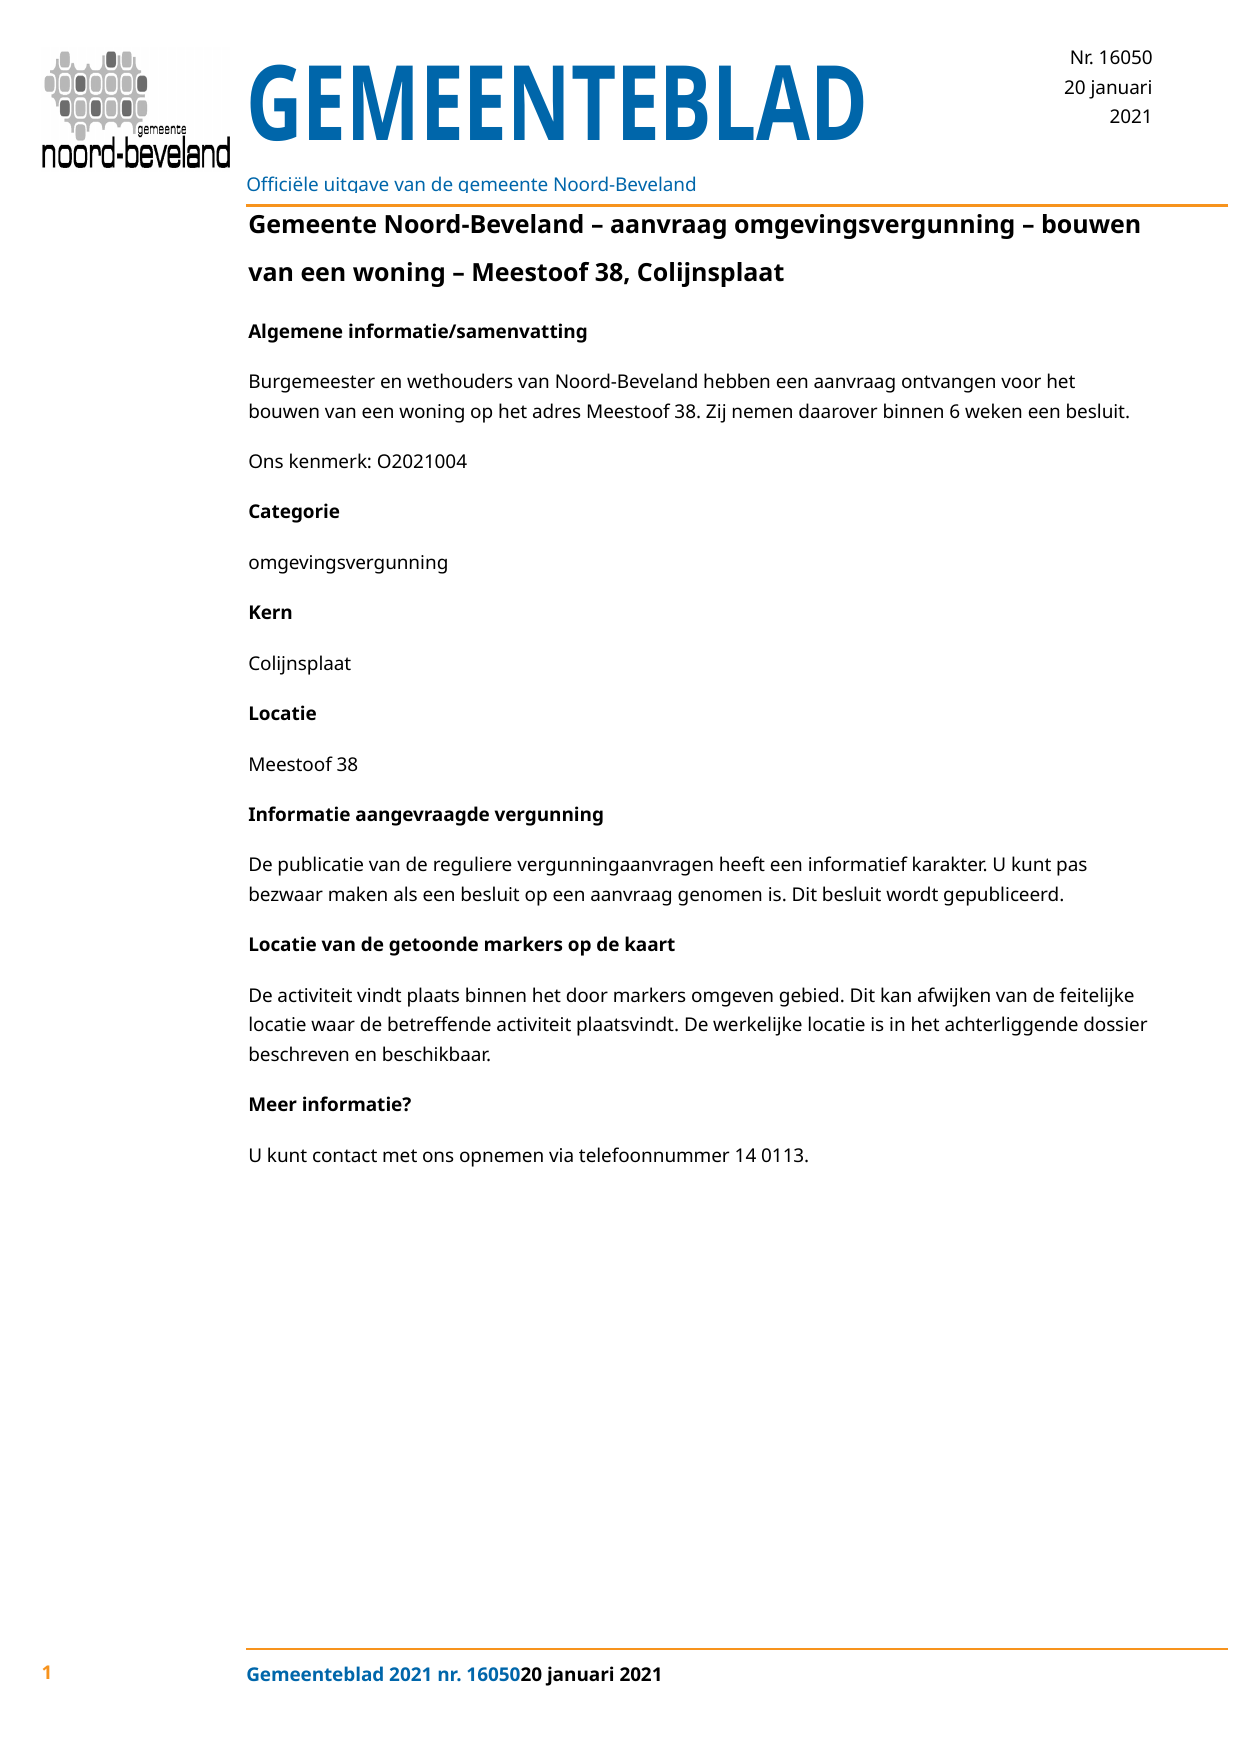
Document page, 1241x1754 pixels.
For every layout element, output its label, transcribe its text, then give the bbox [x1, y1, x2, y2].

text Categorie [248, 499, 1152, 524]
text Ons kenmerk: O2021004 [248, 448, 1152, 474]
text De publicatie van de reguliere vergunningaanvragen heeft een informatief karakter. U kunt pas bezwaar maken als een besluit op een aanvraag genomen is. Dit besluit wordt gepubliceerd. [248, 852, 1152, 907]
text Colijnsplaat [248, 650, 1152, 676]
text Meer informatie? [248, 1092, 1152, 1117]
text Burgemeester en wethouders van Noord-Beveland hebben een aanvraag ontvangen voor het bouwen van een woning op het adres Meestoof 38. Zij nemen daarover binnen 6 weken een besluit. [248, 368, 1152, 424]
text Algemene informatie/samenvatting [248, 318, 1152, 344]
text Locatie [248, 700, 1152, 726]
text Gemeente Noord-Beveland – aanvraag omgevingsvergunning – bouwen van een woning – Meestoof 38, Colijnsplaat [248, 207, 1152, 288]
text U kunt contact met ons opnemen via telefoonnummer 14 0113. [248, 1142, 1152, 1168]
text Locatie van de getoonde markers op de kaart [248, 932, 1152, 957]
text Kern [248, 599, 1152, 625]
text Informatie aangevraagde vergunning [248, 801, 1152, 827]
text omgevingsvergunning [248, 549, 1152, 575]
text Meestoof 38 [248, 751, 1152, 777]
picture [41, 47, 231, 172]
text De activiteit vindt plaats binnen het door markers omgeven gebied. Dit kan afwijken van de feitelijke locatie waar de betreffende activiteit plaatsvindt. De werkelijke locatie is in het achterliggende dossier beschreven en beschikbaar. [248, 982, 1152, 1067]
